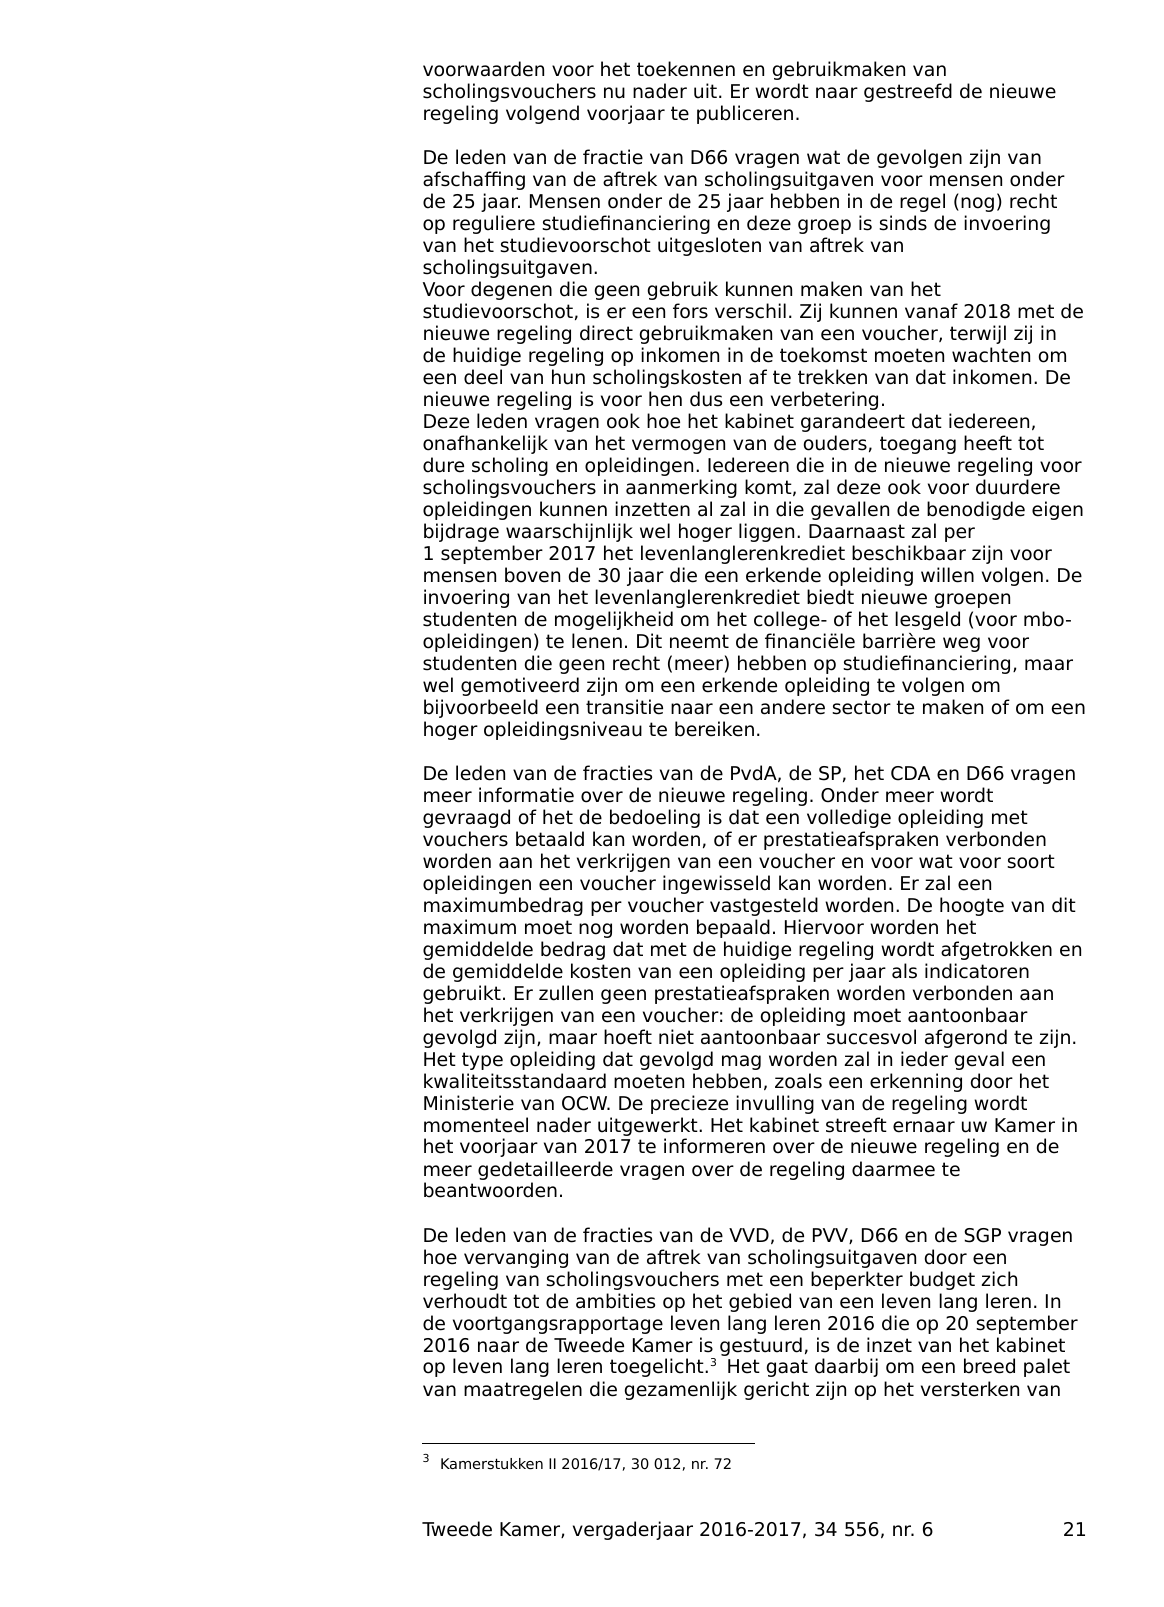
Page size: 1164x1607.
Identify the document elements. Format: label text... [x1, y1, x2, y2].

text De leden van de fracties van de PvdA, de SP, het CDA en D66 vragen meer informatie over de nieuwe regeling. Onder meer wordt gevraagd of het de bedoeling is dat een volledige opleiding met vouchers betaald kan worden, of er prestatieafspraken verbonden worden aan het verkrijgen van een voucher en voor wat voor soort opleidingen een voucher ingewisseld kan worden. Er zal een maximumbedrag per voucher vastgesteld worden. De hoogte van dit maximum moet nog worden bepaald. Hiervoor worden het gemiddelde bedrag dat met de huidige regeling wordt afgetrokken en de gemiddelde kosten van een opleiding per jaar als indicatoren gebruikt. Er zullen geen prestatieafspraken worden verbonden aan het verkrijgen van een voucher: de opleiding moet aantoonbaar gevolgd zijn, maar hoeft niet aantoonbaar succesvol afgerond te zijn. Het type opleiding dat gevolgd mag worden zal in ieder geval een kwaliteitsstandaard moeten hebben, zoals een erkenning door het Ministerie van OCW. De precieze invulling van de regeling wordt momenteel nader uitgewerkt. Het kabinet streeft ernaar uw Kamer in het voorjaar van 2017 te informeren over de nieuwe regeling en de meer gedetailleerde vragen over de regeling daarmee te beantwoorden. [422, 763, 1087, 1202]
text Voor degenen die geen gebruik kunnen maken van het studievoorschot, is er een fors verschil. Zij kunnen vanaf 2018 met de nieuwe regeling direct gebruikmaken van een voucher, terwijl zij in de huidige regeling op inkomen in de toekomst moeten wachten om een deel van hun scholingskosten af te trekken van dat inkomen. De nieuwe regeling is voor hen dus een verbetering. [422, 279, 1087, 411]
text De leden van de fracties van de VVD, de PVV, D66 en de SGP vragen hoe vervanging van de aftrek van scholingsuitgaven door een regeling van scholingsvouchers met een beperkter budget zich verhoudt tot de ambities op het gebied van een leven lang leren. In de voortgangsrapportage leven lang leren 2016 die op 20 september 2016 naar de Tweede Kamer is gestuurd, is de inzet van het kabinet op leven lang leren toegelicht. Het gaat daarbij om een breed palet van maatregelen die gezamenlijk gericht zijn op het versterken van [422, 1224, 1087, 1400]
text voorwaarden voor het toekennen en gebruikmaken van scholingsvouchers nu nader uit. Er wordt naar gestreefd de nieuwe regeling volgend voorjaar te publiceren. [422, 59, 1087, 125]
text De leden van de fractie van D66 vragen wat de gevolgen zijn van afschaffing van de aftrek van scholingsuitgaven voor mensen onder de 25 jaar. Mensen onder de 25 jaar hebben in de regel (nog) recht op reguliere studiefinanciering en deze groep is sinds de invoering van het studievoorschot uitgesloten van aftrek van scholingsuitgaven. [422, 147, 1087, 279]
text Kamerstukken II 2016/17, 30 012, nr. 72 [422, 1452, 1087, 1474]
text Deze leden vragen ook hoe het kabinet garandeert dat iedereen, onafhankelijk van het vermogen van de ouders, toegang heeft tot dure scholing en opleidingen. Iedereen die in de nieuwe regeling voor scholingsvouchers in aanmerking komt, zal deze ook voor duurdere opleidingen kunnen inzetten al zal in die gevallen de benodigde eigen bijdrage waarschijnlijk wel hoger liggen. Daarnaast zal per 1 september 2017 het levenlanglerenkrediet beschikbaar zijn voor mensen boven de 30 jaar die een erkende opleiding willen volgen. De invoering van het levenlanglerenkrediet biedt nieuwe groepen studenten de mogelijkheid om het college- of het lesgeld (voor mbo-opleidingen) te lenen. Dit neemt de financiële barrière weg voor studenten die geen recht (meer) hebben op studiefinanciering, maar wel gemotiveerd zijn om een erkende opleiding te volgen om bijvoorbeeld een transitie naar een andere sector te maken of om een hoger opleidingsniveau te bereiken. [422, 411, 1087, 741]
